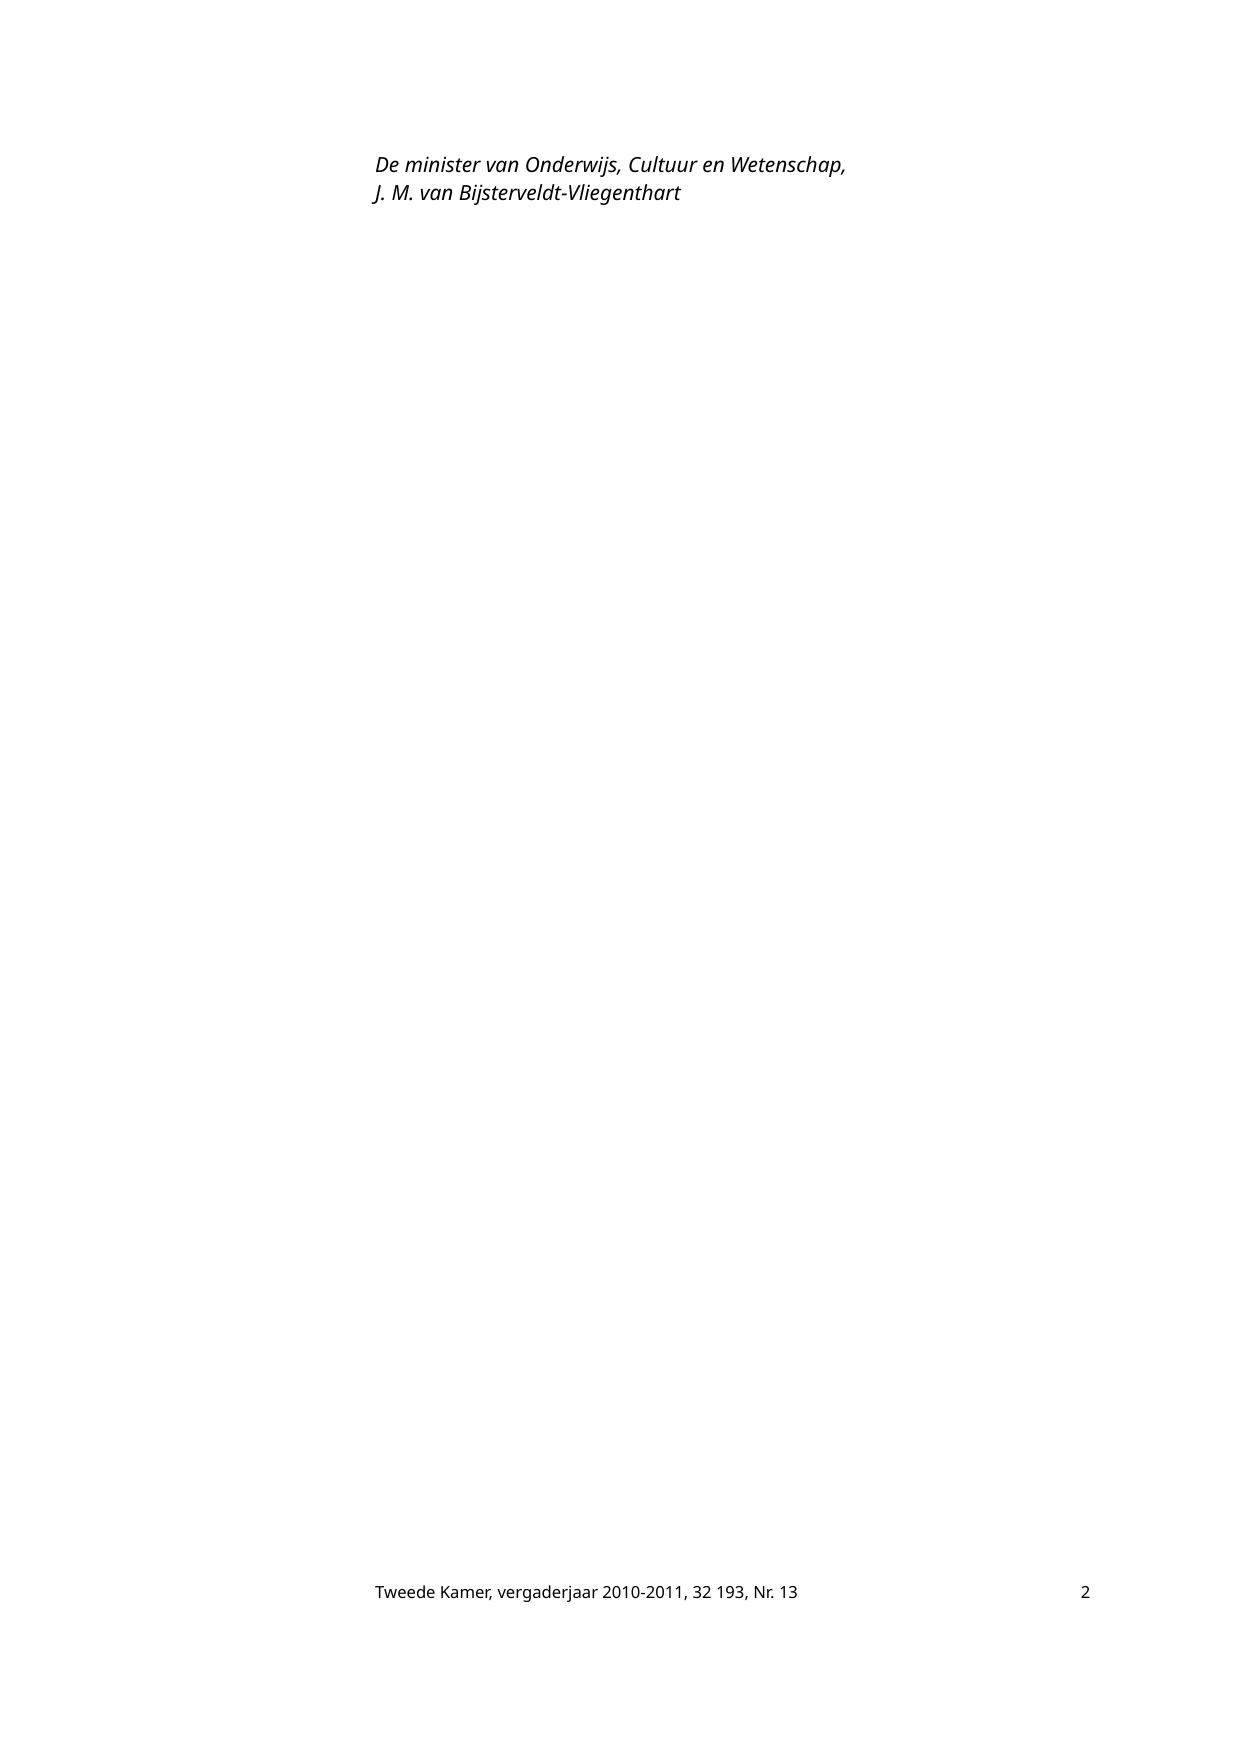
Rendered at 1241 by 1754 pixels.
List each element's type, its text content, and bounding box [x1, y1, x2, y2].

text J. M. van Bijsterveldt-Vliegenthart [375, 178, 1090, 207]
text De minister van Onderwijs, Cultuur en Wetenschap, [375, 150, 1090, 178]
